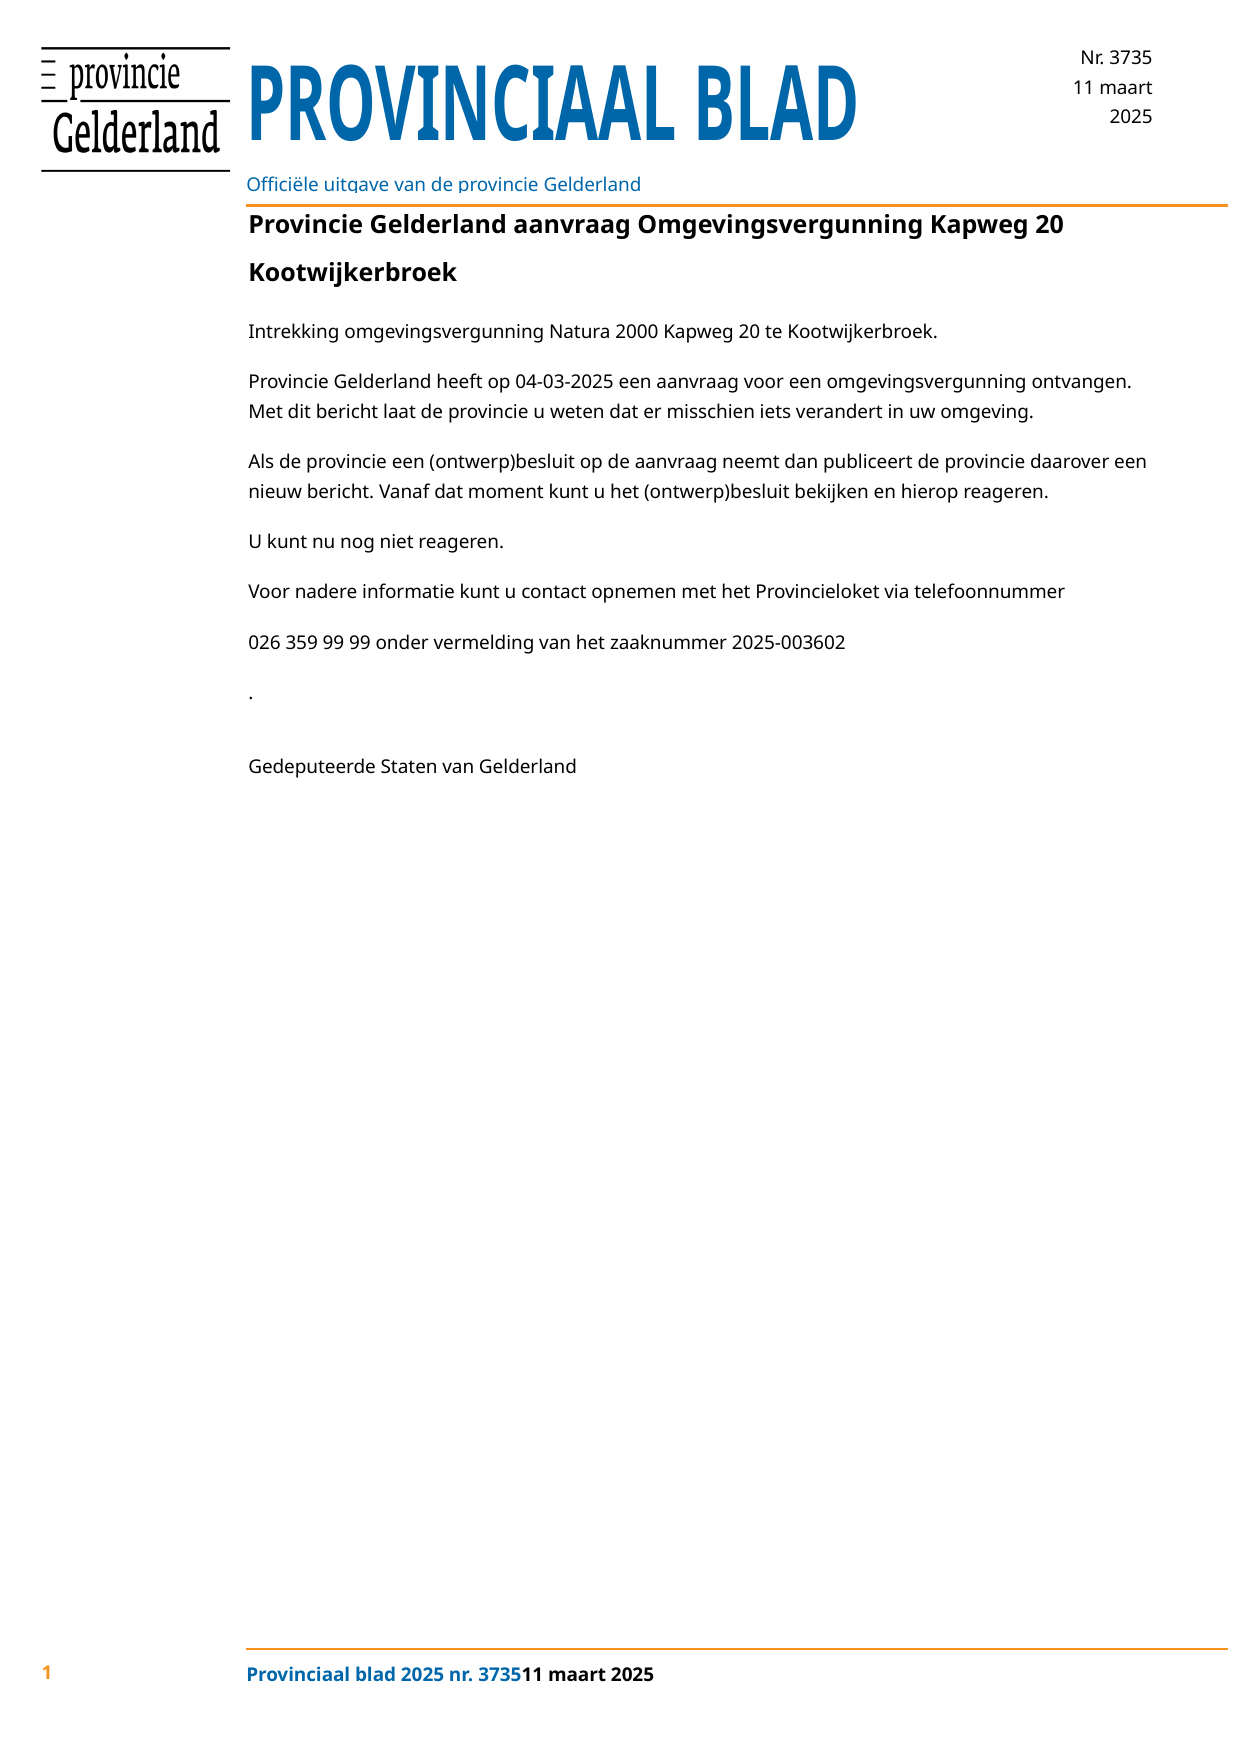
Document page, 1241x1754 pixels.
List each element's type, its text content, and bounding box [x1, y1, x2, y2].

text Als de provincie een (ontwerp)besluit op de aanvraag neemt dan publiceert de provincie daarover een nieuw bericht. Vanaf dat moment kunt u het (ontwerp)besluit bekijken en hierop reageren. [248, 448, 1152, 504]
text 026 359 99 99 onder vermelding van het zaaknummer 2025-003602 [248, 629, 1152, 655]
text U kunt nu nog niet reageren. [248, 528, 1152, 554]
text Provincie Gelderland aanvraag Omgevingsvergunning Kapweg 20 Kootwijkerbroek [248, 207, 1152, 288]
text Provincie Gelderland heeft op 04-03-2025 een aanvraag voor een omgevingsvergunning ontvangen. Met dit bericht laat de provincie u weten dat er misschien iets verandert in uw omgeving. [248, 368, 1152, 424]
text . [248, 679, 1152, 705]
text Gedeputeerde Staten van Gelderland [248, 753, 1152, 779]
text Intrekking omgevingsvergunning Natura 2000 Kapweg 20 te Kootwijkerbroek. [248, 318, 1152, 344]
picture [41, 47, 231, 172]
text Voor nadere informatie kunt u contact opnemen met het Provincieloket via telefoonnummer [248, 579, 1152, 604]
